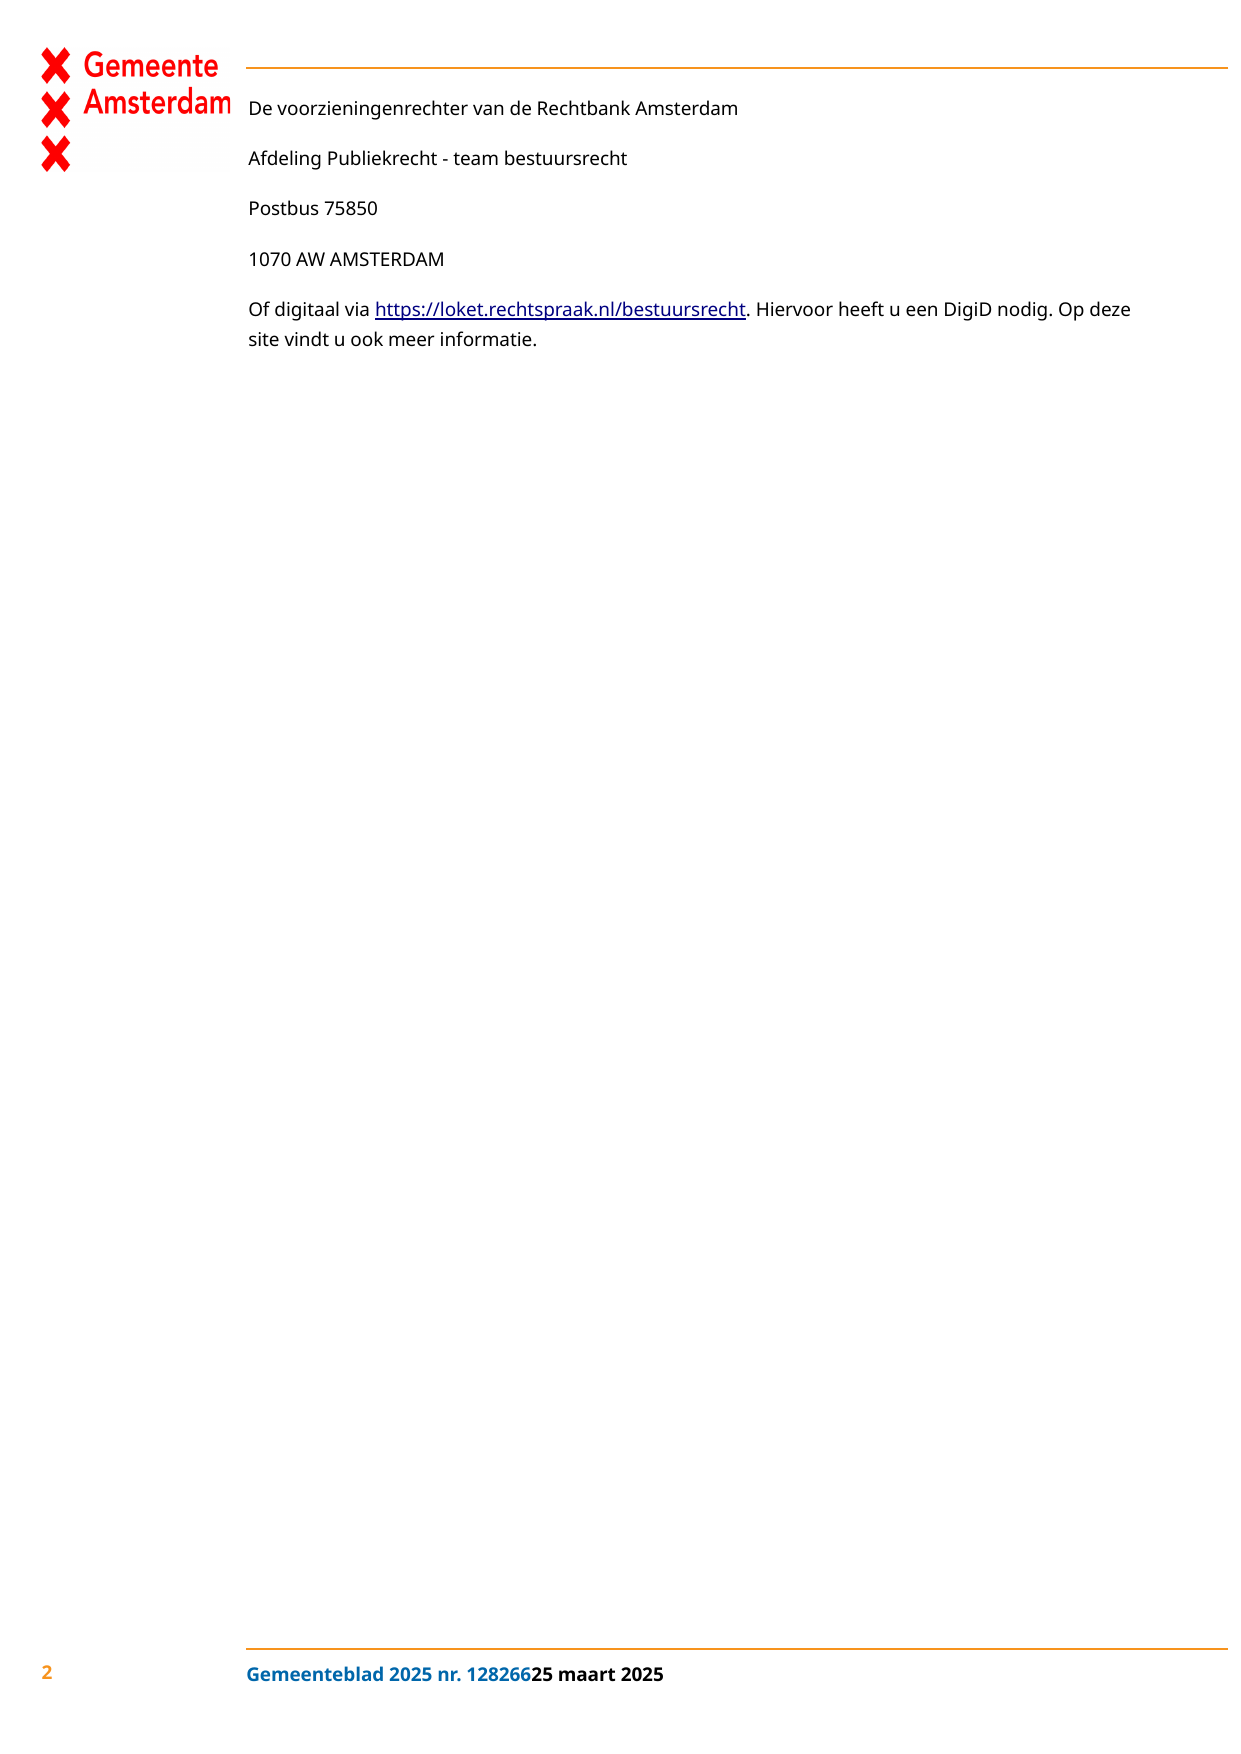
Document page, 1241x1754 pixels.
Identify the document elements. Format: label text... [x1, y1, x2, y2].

text Of digitaal via https://loket.rechtspraak.nl/bestuursrecht. Hiervoor heeft u een DigiD nodig. Op deze site vindt u ook meer informatie. [248, 296, 1152, 352]
text De voorzieningenrechter van de Rechtbank Amsterdam [248, 95, 1152, 121]
text 1070 AW AMSTERDAM [248, 246, 1152, 272]
text Postbus 75850 [248, 196, 1152, 221]
picture [41, 47, 231, 172]
text Afdeling Publiekrecht - team bestuursrecht [248, 145, 1152, 171]
